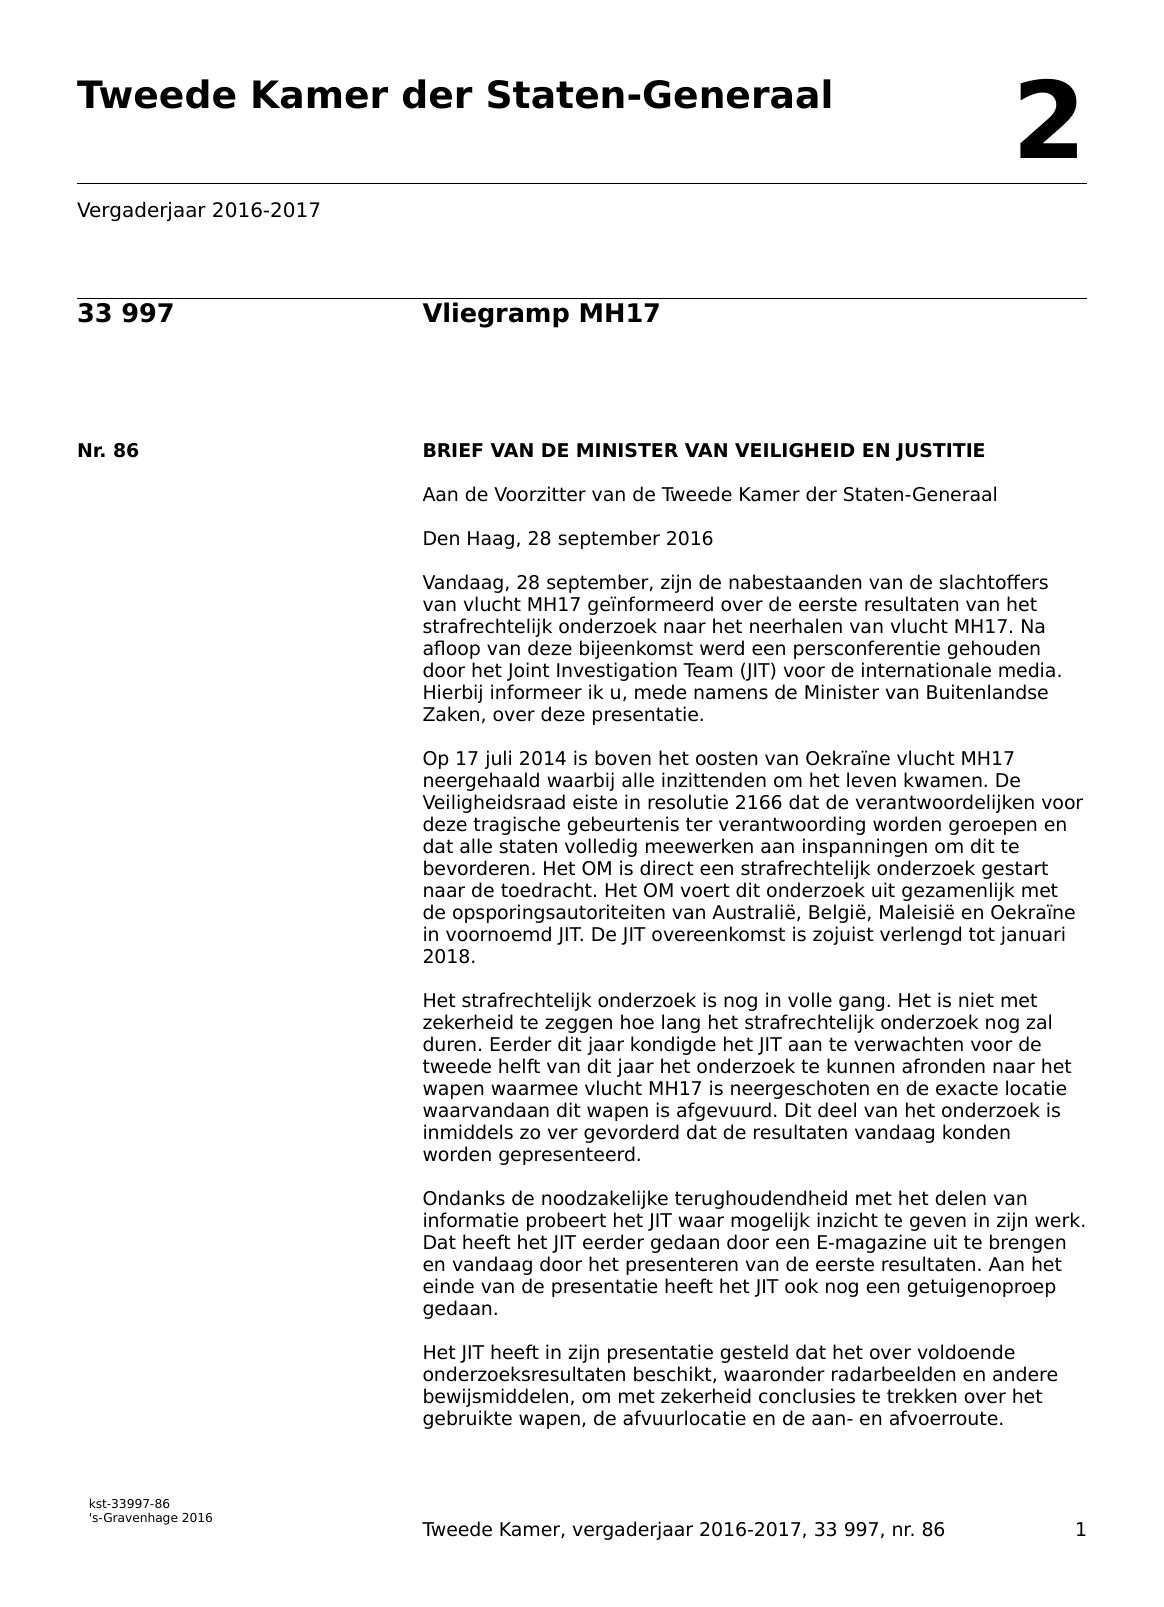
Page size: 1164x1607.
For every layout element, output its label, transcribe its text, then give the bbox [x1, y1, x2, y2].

subtitle 33 997 Vliegramp MH17 [77, 299, 1087, 329]
table_header Tweede Kamer der Staten-Generaal [77, 59, 886, 183]
text Ondanks de noodzakelijke terughoudendheid met het delen van informatie probeert het JIT waar mogelijk inzicht te geven in zijn werk. Dat heeft het JIT eerder gedaan door een E-magazine uit te brengen en vandaag door het presenteren van de eerste resultaten. Aan het einde van de presentatie heeft het JIT ook nog een getuigenoproep gedaan. [422, 1188, 1087, 1320]
table_cell Vergaderjaar 2016-2017 [77, 184, 1087, 298]
table_header 2 [886, 59, 1087, 183]
subtitle Nr. 86 BRIEF VAN DE MINISTER VAN VEILIGHEID EN JUSTITIE [77, 440, 1087, 462]
text Het strafrechtelijk onderzoek is nog in volle gang. Het is niet met zekerheid te zeggen hoe lang het strafrechtelijk onderzoek nog zal duren. Eerder dit jaar kondigde het JIT aan te verwachten voor de tweede helft van dit jaar het onderzoek te kunnen afronden naar het wapen waarmee vlucht MH17 is neergeschoten en de exacte locatie waarvandaan dit wapen is afgevuurd. Dit deel van het onderzoek is inmiddels zo ver gevorderd dat de resultaten vandaag konden worden gepresenteerd. [422, 990, 1087, 1166]
text Vandaag, 28 september, zijn de nabestaanden van de slachtoffers van vlucht MH17 geïnformeerd over de eerste resultaten van het strafrechtelijk onderzoek naar het neerhalen van vlucht MH17. Na afloop van deze bijeenkomst werd een persconferentie gehouden door het Joint Investigation Team (JIT) voor de internationale media. Hierbij informeer ik u, mede namens de Minister van Buitenlandse Zaken, over deze presentatie. [422, 572, 1087, 726]
text Het JIT heeft in zijn presentatie gesteld dat het over voldoende onderzoeksresultaten beschikt, waaronder radarbeelden en andere bewijsmiddelen, om met zekerheid conclusies te trekken over het gebruikte wapen, de afvuurlocatie en de aan- en afvoerroute. [422, 1342, 1087, 1430]
text 's-Gravenhage 2016 [88, 1511, 323, 1525]
text Den Haag, 28 september 2016 [422, 528, 1087, 550]
text Aan de Voorzitter van de Tweede Kamer der Staten-Generaal [422, 484, 1087, 506]
text kst-33997-86 [88, 1497, 323, 1511]
text Op 17 juli 2014 is boven het oosten van Oekraïne vlucht MH17 neergehaald waarbij alle inzittenden om het leven kwamen. De Veiligheidsraad eiste in resolutie 2166 dat de verantwoordelijken voor deze tragische gebeurtenis ter verantwoording worden geroepen en dat alle staten volledig meewerken aan inspanningen om dit te bevorderen. Het OM is direct een strafrechtelijk onderzoek gestart naar de toedracht. Het OM voert dit onderzoek uit gezamenlijk met de opsporingsautoriteiten van Australië, België, Maleisië en Oekraïne in voornoemd JIT. De JIT overeenkomst is zojuist verlengd tot januari 2018. [422, 748, 1087, 968]
